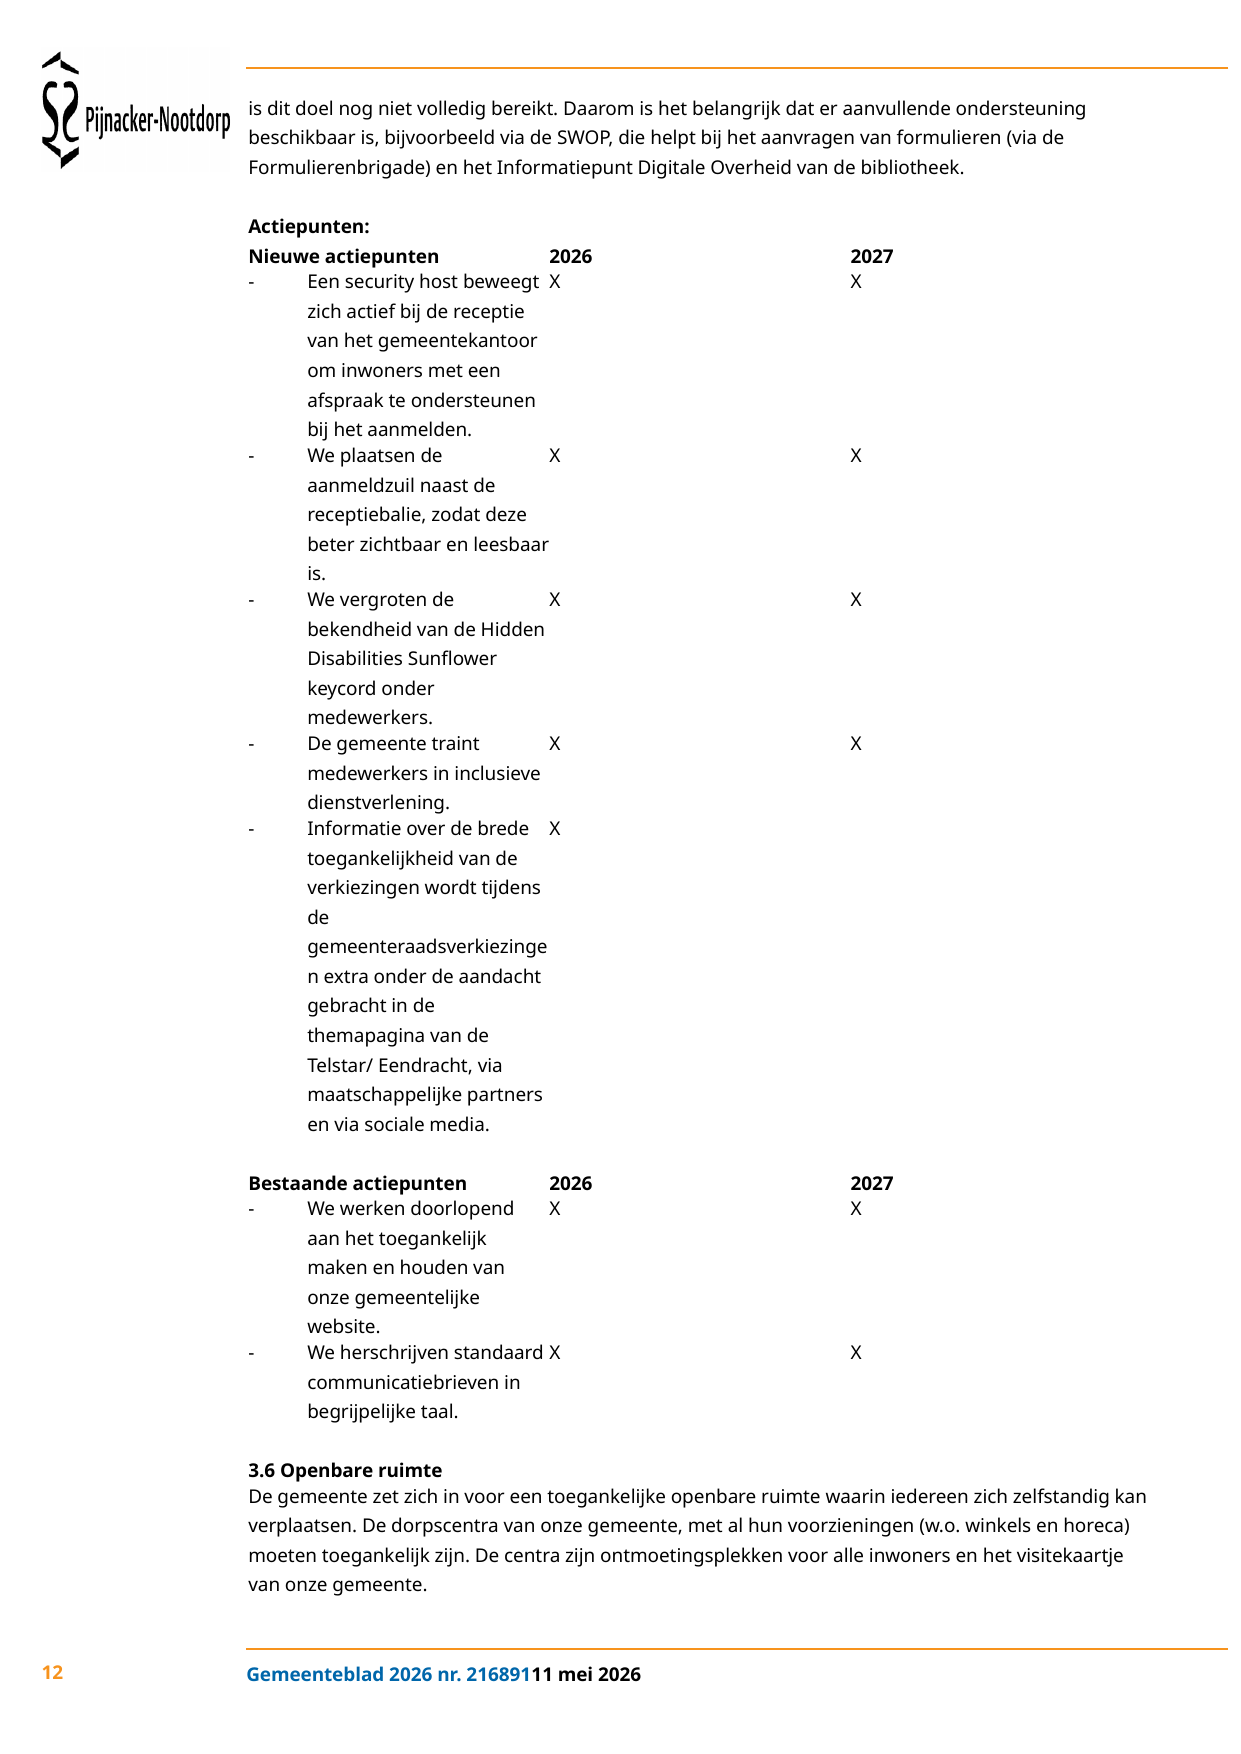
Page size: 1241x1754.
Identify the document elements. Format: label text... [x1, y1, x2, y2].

table_cell X [549, 1195, 850, 1339]
table_cell Een security host beweegt zich actief bij de receptie van het gemeentekantoor om inwoners met een afspraak te ondersteunen bij het aanmelden. [248, 269, 549, 442]
table_header 2026 [549, 243, 850, 268]
table_cell De gemeente traint medewerkers in inclusieve dienstverlening. [248, 730, 549, 815]
table_cell We plaatsen de aanmeldzuil naast de receptiebalie, zodat deze beter zichtbaar en leesbaar is. [248, 442, 549, 586]
table_cell X [850, 442, 1152, 586]
table_cell X [549, 269, 850, 442]
table_cell X [850, 1340, 1152, 1424]
table_header 2027 [850, 243, 1152, 268]
text 3.6 Openbare ruimte [248, 1457, 1152, 1483]
table_header 2027 [850, 1170, 1152, 1195]
table_cell X [549, 442, 850, 586]
picture [41, 47, 231, 172]
table_cell X [850, 586, 1152, 730]
table_cell X [549, 730, 850, 815]
table_cell We herschrijven standaard communicatiebrieven in begrijpelijke taal. [248, 1340, 549, 1424]
table_cell X [850, 1195, 1152, 1339]
table_cell X [549, 815, 850, 1137]
table_header Nieuwe actiepunten [248, 243, 549, 268]
table_cell Informatie over de brede toegankelijkheid van de verkiezingen wordt tijdens de gemeenteraadsverkiezingen extra onder de aandacht gebracht in de themapagina van de Telstar/ Eendracht, via maatschappelijke partners en via sociale media. [248, 815, 549, 1137]
table_cell X [850, 269, 1152, 442]
table_cell X [850, 730, 1152, 815]
table_header Bestaande actiepunten [248, 1170, 549, 1195]
text Actiepunten: [248, 213, 1152, 239]
text is dit doel nog niet volledig bereikt. Daarom is het belangrijk dat er aanvullende ondersteuning beschikbaar is, bijvoorbeeld via de SWOP, die helpt bij het aanvragen van formulieren (via de Formulierenbrigade) en het Informatiepunt Digitale Overheid van de bibliotheek. [248, 95, 1152, 180]
table_cell [850, 815, 1152, 1137]
table_cell X [549, 1340, 850, 1424]
table_cell We vergroten de bekendheid van de Hidden Disabilities Sunflower keycord onder medewerkers. [248, 586, 549, 730]
table_cell X [549, 586, 850, 730]
text De gemeente zet zich in voor een toegankelijke openbare ruimte waarin iedereen zich zelfstandig kan verplaatsen. De dorpscentra van onze gemeente, met al hun voorzieningen (w.o. winkels en horeca) moeten toegankelijk zijn. De centra zijn ontmoetingsplekken voor alle inwoners en het visitekaartje van onze gemeente. [248, 1483, 1152, 1597]
table_header 2026 [549, 1170, 850, 1195]
table_cell We werken doorlopend aan het toegankelijk maken en houden van onze gemeentelijke website. [248, 1195, 549, 1339]
